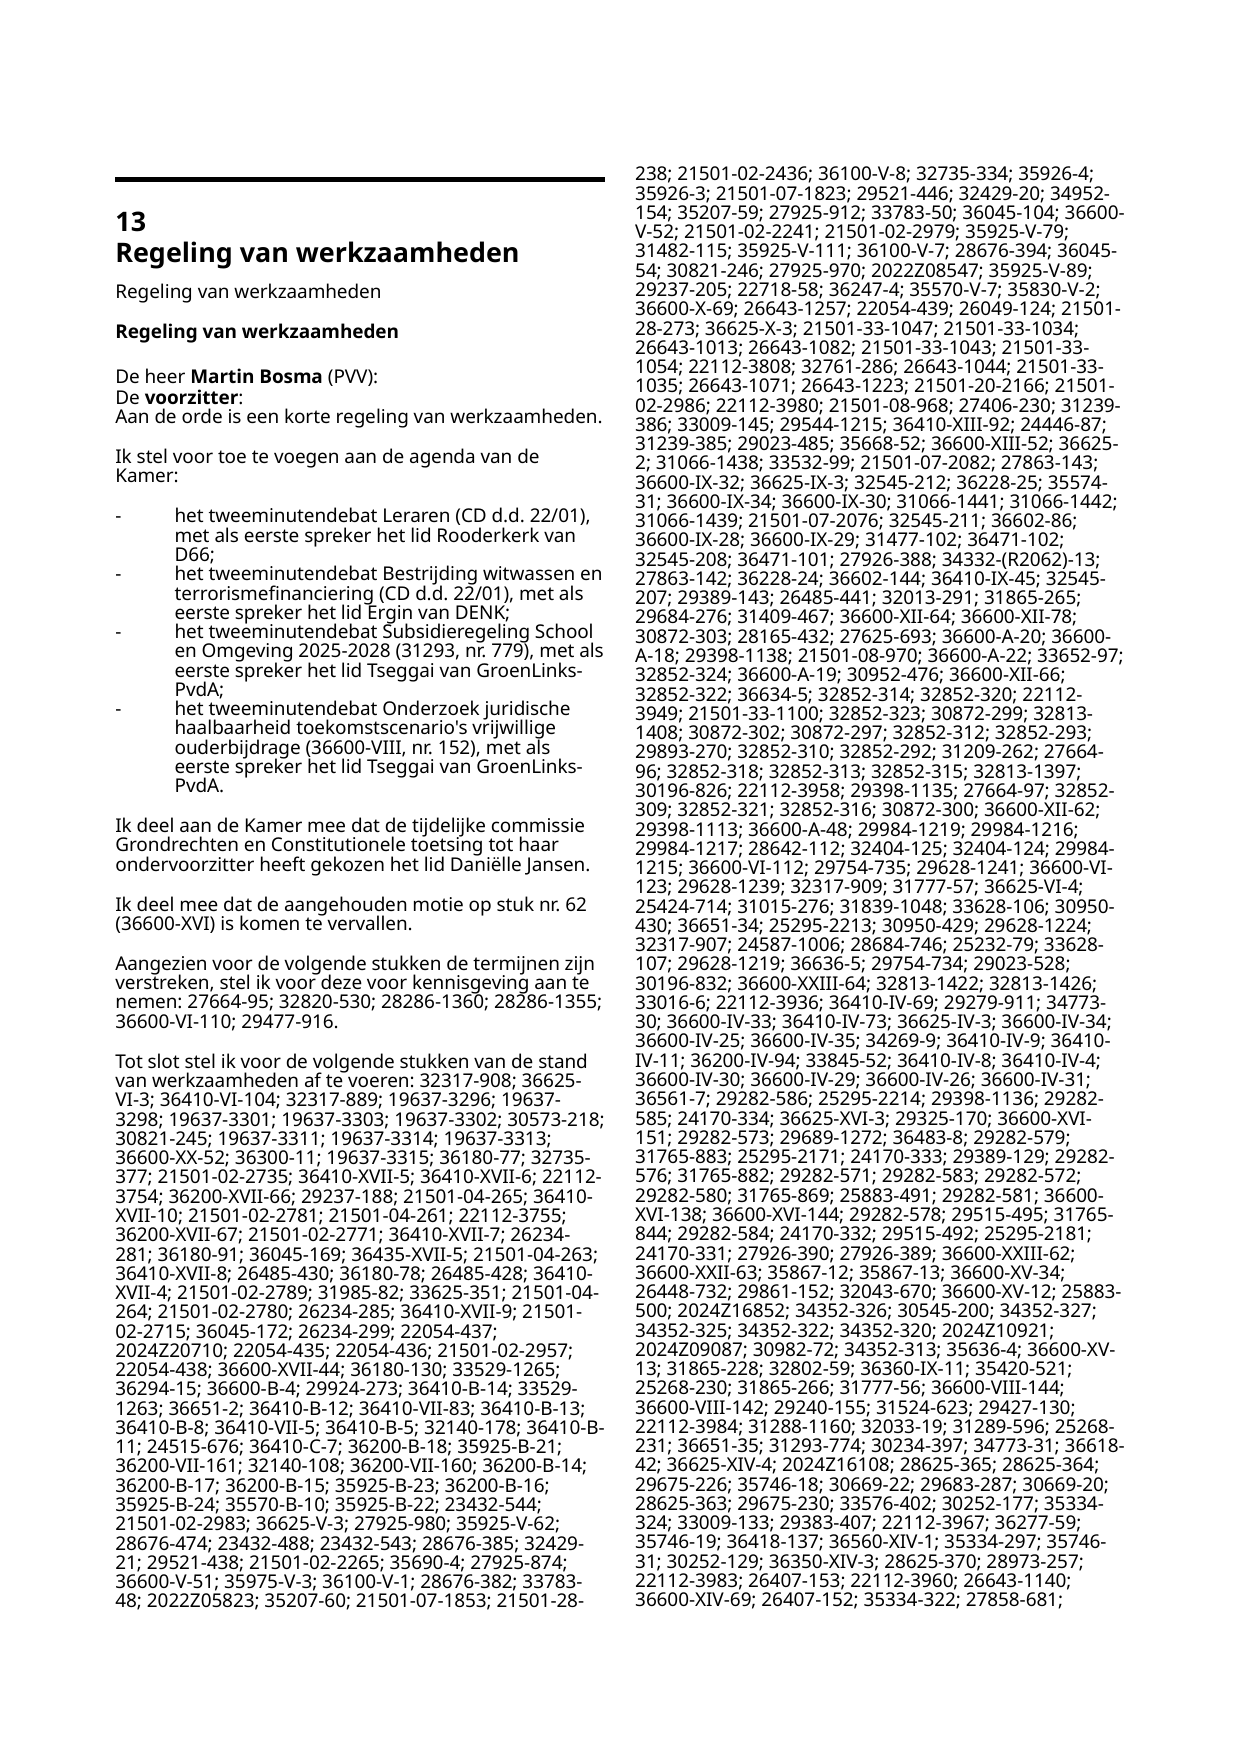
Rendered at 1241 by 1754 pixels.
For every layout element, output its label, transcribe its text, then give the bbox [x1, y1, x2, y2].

text Ik deel mee dat de aangehouden motie op stuk nr. 62 (36600-XVI) is komen te vervallen. [115, 896, 605, 934]
list het tweeminutendebat Leraren (CD d.d. 22/01), met als eerste spreker het lid Rooderkerk van D66; [115, 507, 605, 565]
text 13 [115, 203, 605, 239]
text De heer Martin Bosma (PVV): [115, 363, 605, 389]
text De voorzitter: [115, 389, 605, 408]
list het tweeminutendebat Onderzoek juridische haalbaarheid toekomstscenario's vrijwillige ouderbijdrage (36600-VIII, nr. 152), met als eerste spreker het lid Tseggai van GroenLinks-PvdA. [115, 700, 605, 796]
text Regeling van werkzaamheden [115, 323, 605, 342]
list het tweeminutendebat Subsidieregeling School en Omgeving 2025-2028 (31293, nr. 779), met als eerste spreker het lid Tseggai van GroenLinks-PvdA; [115, 623, 605, 700]
text Ik stel voor toe te voegen aan de agenda van de Kamer: [115, 448, 605, 487]
text Aangezien voor de volgende stukken de termijnen zijn verstreken, stel ik voor deze voor kennisgeving aan te nemen: 27664-95; 32820-530; 28286-1360; 28286-1355; 36600-VI-110; 29477-916. [115, 955, 605, 1032]
text Aan de orde is een korte regeling van werkzaamheden. [115, 408, 605, 427]
text Regeling van werkzaamheden [115, 239, 605, 283]
text Ik deel aan de Kamer mee dat de tijdelijke commissie Grondrechten en Constitutionele toetsing tot haar ondervoorzitter heeft gekozen het lid Daniëlle Jansen. [115, 817, 605, 875]
list het tweeminutendebat Bestrijding witwassen en terrorismefinanciering (CD d.d. 22/01), met als eerste spreker het lid Ergin van DENK; [115, 565, 605, 623]
text Regeling van werkzaamheden [115, 283, 605, 302]
text Tot slot stel ik voor de volgende stukken van de stand van werkzaamheden af te voeren: 32317-908; 36625-VI-3; 36410-VI-104; 32317-889; 19637-3296; 19637-3298; 19637-3301; 19637-3303; 19637-3302; 30573-218; 30821-245; 19637-3311; 19637-3314; 19637-3313; 36600-XX-52; 36300-11; 19637-3315; 36180-77; 32735-377; 21501-02-2735; 36410-XVII-5; 36410-XVII-6; 22112-3754; 36200-XVII-66; 29237-188; 21501-04-265; 36410-XVII-10; 21501-02-2781; 21501-04-261; 22112-3755; 36200-XVII-67; 21501-02-2771; 36410-XVII-7; 26234-281; 36180-91; 36045-169; 36435-XVII-5; 21501-04-263; 36410-XVII-8; 26485-430; 36180-78; 26485-428; 36410-XVII-4; 21501-02-2789; 31985-82; 33625-351; 21501-04-264; 21501-02-2780; 26234-285; 36410-XVII-9; 21501-02-2715; 36045-172; 26234-299; 22054-437; 2024Z20710; 22054-435; 22054-436; 21501-02-2957; 22054-438; 36600-XVII-44; 36180-130; 33529-1265; 36294-15; 36600-B-4; 29924-273; 36410-B-14; 33529-1263; 36651-2; 36410-B-12; 36410-VII-83; 36410-B-13; 36410-B-8; 36410-VII-5; 36410-B-5; 32140-178; 36410-B-11; 24515-676; 36410-C-7; 36200-B-18; 35925-B-21; 36200-VII-161; 32140-108; 36200-VII-160; 36200-B-14; 36200-B-17; 36200-B-15; 35925-B-23; 36200-B-16; 35925-B-24; 35570-B-10; 35925-B-22; 23432-544; 21501-02-2983; 36625-V-3; 27925-980; 35925-V-62; 28676-474; 23432-488; 23432-543; 28676-385; 32429-21; 29521-438; 21501-02-2265; 35690-4; 27925-874; 36600-V-51; 35975-V-3; 36100-V-1; 28676-382; 33783-48; 2022Z05823; 35207-60; 21501-07-1853; 21501-28- [115, 1053, 605, 1612]
text 238; 21501-02-2436; 36100-V-8; 32735-334; 35926-4; 35926-3; 21501-07-1823; 29521-446; 32429-20; 34952-154; 35207-59; 27925-912; 33783-50; 36045-104; 36600-V-52; 21501-02-2241; 21501-02-2979; 35925-V-79; 31482-115; 35925-V-111; 36100-V-7; 28676-394; 36045-54; 30821-246; 27925-970; 2022Z08547; 35925-V-89; 29237-205; 22718-58; 36247-4; 35570-V-7; 35830-V-2; 36600-X-69; 26643-1257; 22054-439; 26049-124; 21501-28-273; 36625-X-3; 21501-33-1047; 21501-33-1034; 26643-1013; 26643-1082; 21501-33-1043; 21501-33-1054; 22112-3808; 32761-286; 26643-1044; 21501-33-1035; 26643-1071; 26643-1223; 21501-20-2166; 21501-02-2986; 22112-3980; 21501-08-968; 27406-230; 31239-386; 33009-145; 29544-1215; 36410-XIII-92; 24446-87; 31239-385; 29023-485; 35668-52; 36600-XIII-52; 36625-2; 31066-1438; 33532-99; 21501-07-2082; 27863-143; 36600-IX-32; 36625-IX-3; 32545-212; 36228-25; 35574-31; 36600-IX-34; 36600-IX-30; 31066-1441; 31066-1442; 31066-1439; 21501-07-2076; 32545-211; 36602-86; 36600-IX-28; 36600-IX-29; 31477-102; 36471-102; 32545-208; 36471-101; 27926-388; 34332-(R2062)-13; 27863-142; 36228-24; 36602-144; 36410-IX-45; 32545-207; 29389-143; 26485-441; 32013-291; 31865-265; 29684-276; 31409-467; 36600-XII-64; 36600-XII-78; 30872-303; 28165-432; 27625-693; 36600-A-20; 36600-A-18; 29398-1138; 21501-08-970; 36600-A-22; 33652-97; 32852-324; 36600-A-19; 30952-476; 36600-XII-66; 32852-322; 36634-5; 32852-314; 32852-320; 22112-3949; 21501-33-1100; 32852-323; 30872-299; 32813-1408; 30872-302; 30872-297; 32852-312; 32852-293; 29893-270; 32852-310; 32852-292; 31209-262; 27664-96; 32852-318; 32852-313; 32852-315; 32813-1397; 30196-826; 22112-3958; 29398-1135; 27664-97; 32852-309; 32852-321; 32852-316; 30872-300; 36600-XII-62; 29398-1113; 36600-A-48; 29984-1219; 29984-1216; 29984-1217; 28642-112; 32404-125; 32404-124; 29984-1215; 36600-VI-112; 29754-735; 29628-1241; 36600-VI-123; 29628-1239; 32317-909; 31777-57; 36625-VI-4; 25424-714; 31015-276; 31839-1048; 33628-106; 30950-430; 36651-34; 25295-2213; 30950-429; 29628-1224; 32317-907; 24587-1006; 28684-746; 25232-79; 33628-107; 29628-1219; 36636-5; 29754-734; 29023-528; 30196-832; 36600-XXIII-64; 32813-1422; 32813-1426; 33016-6; 22112-3936; 36410-IV-69; 29279-911; 34773-30; 36600-IV-33; 36410-IV-73; 36625-IV-3; 36600-IV-34; 36600-IV-25; 36600-IV-35; 34269-9; 36410-IV-9; 36410-IV-11; 36200-IV-94; 33845-52; 36410-IV-8; 36410-IV-4; 36600-IV-30; 36600-IV-29; 36600-IV-26; 36600-IV-31; 36561-7; 29282-586; 25295-2214; 29398-1136; 29282-585; 24170-334; 36625-XVI-3; 29325-170; 36600-XVI-151; 29282-573; 29689-1272; 36483-8; 29282-579; 31765-883; 25295-2171; 24170-333; 29389-129; 29282-576; 31765-882; 29282-571; 29282-583; 29282-572; 29282-580; 31765-869; 25883-491; 29282-581; 36600-XVI-138; 36600-XVI-144; 29282-578; 29515-495; 31765-844; 29282-584; 24170-332; 29515-492; 25295-2181; 24170-331; 27926-390; 27926-389; 36600-XXIII-62; 36600-XXII-63; 35867-12; 35867-13; 36600-XV-34; 26448-732; 29861-152; 32043-670; 36600-XV-12; 25883-500; 2024Z16852; 34352-326; 30545-200; 34352-327; 34352-325; 34352-322; 34352-320; 2024Z10921; 2024Z09087; 30982-72; 34352-313; 35636-4; 36600-XV-13; 31865-228; 32802-59; 36360-IX-11; 35420-521; 25268-230; 31865-266; 31777-56; 36600-VIII-144; 36600-VIII-142; 29240-155; 31524-623; 29427-130; 22112-3984; 31288-1160; 32033-19; 31289-596; 25268-231; 36651-35; 31293-774; 30234-397; 34773-31; 36618-42; 36625-XIV-4; 2024Z16108; 28625-365; 28625-364; 29675-226; 35746-18; 30669-22; 29683-287; 30669-20; 28625-363; 29675-230; 33576-402; 30252-177; 35334-324; 33009-133; 29383-407; 22112-3967; 36277-59; 35746-19; 36418-137; 36560-XIV-1; 35334-297; 35746-31; 30252-129; 36350-XIV-3; 28625-370; 28973-257; 22112-3983; 26407-153; 22112-3960; 26643-1140; 36600-XIV-69; 26407-152; 35334-322; 27858-681; [635, 165, 1125, 1611]
